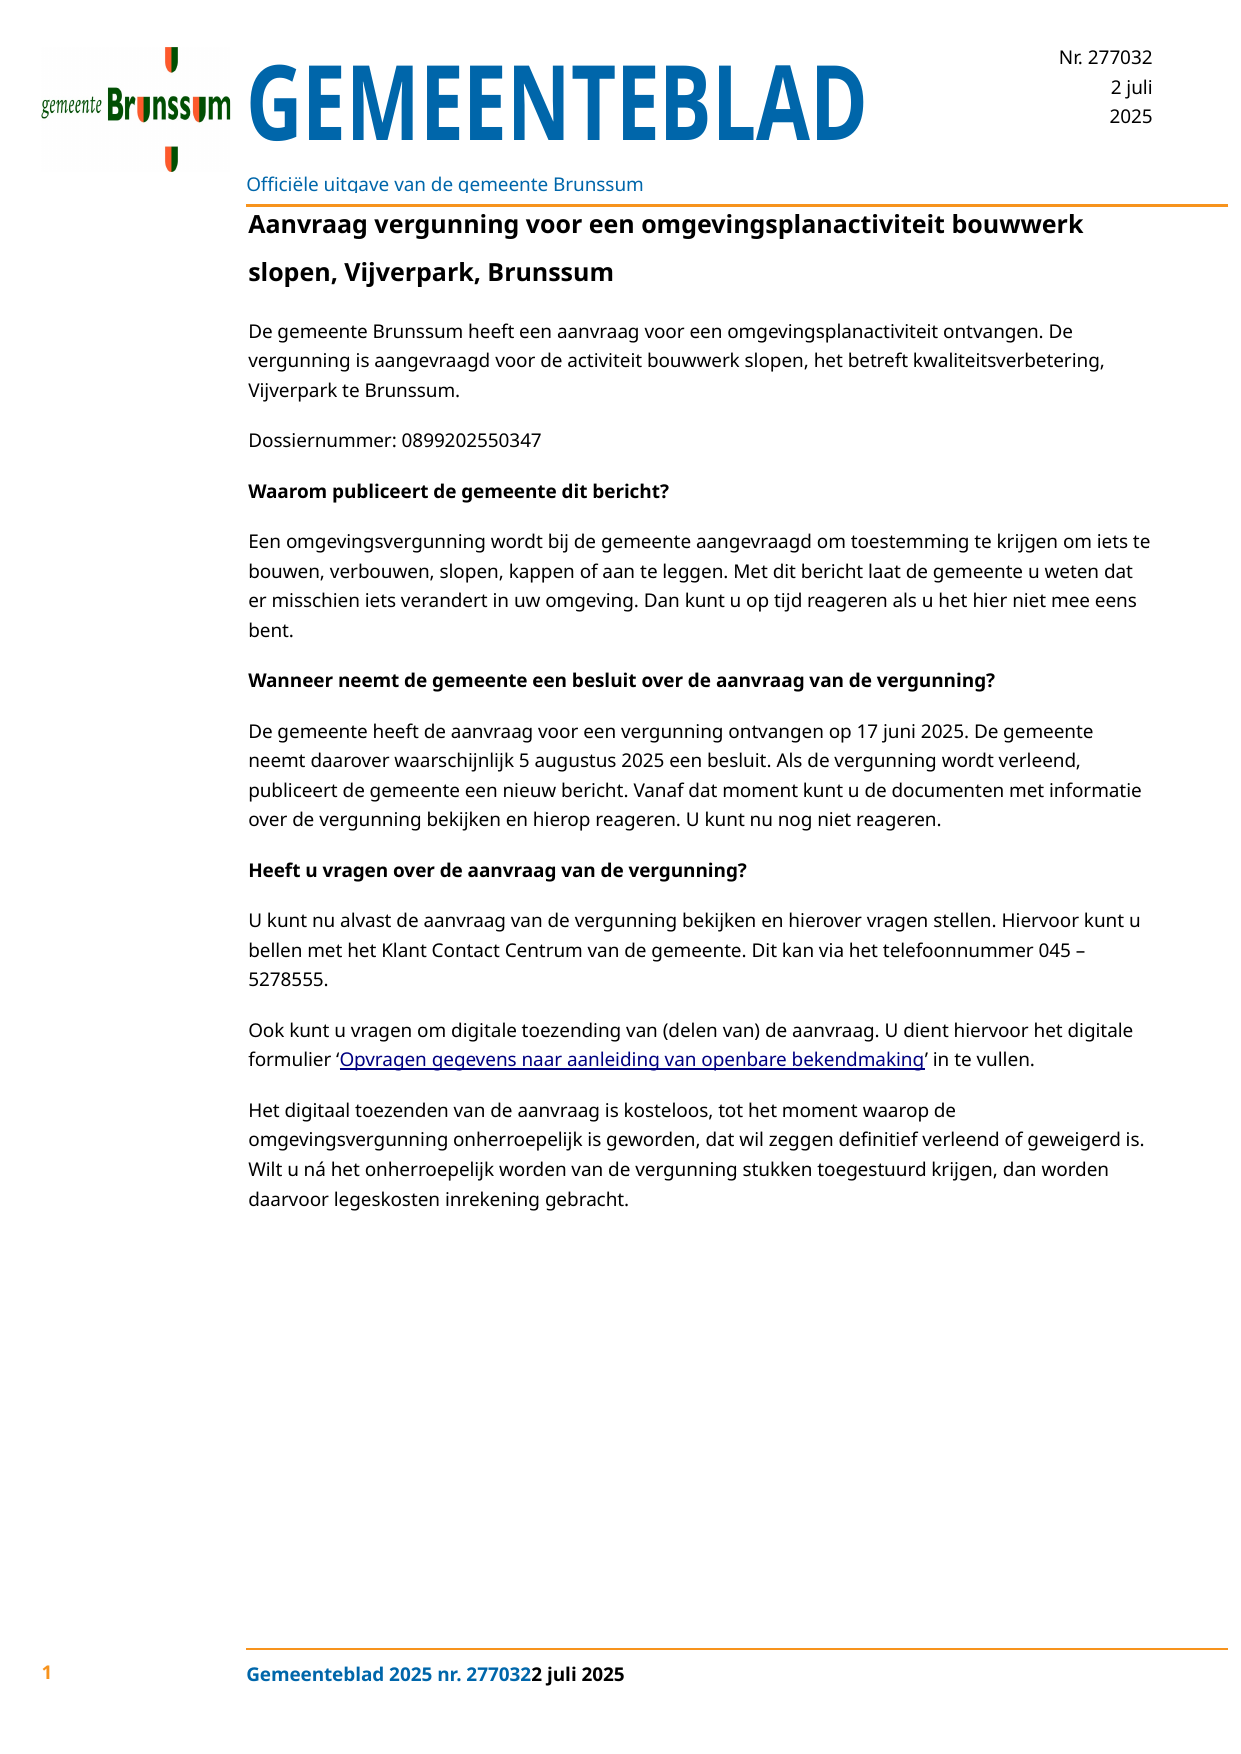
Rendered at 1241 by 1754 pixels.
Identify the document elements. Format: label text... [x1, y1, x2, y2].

text Ook kunt u vragen om digitale toezending van (delen van) de aanvraag. U dient hiervoor het digitale formulier ‘Opvragen gegevens naar aanleiding van openbare bekendmaking’ in te vullen. [248, 1017, 1152, 1072]
text U kunt nu alvast de aanvraag van de vergunning bekijken en hierover vragen stellen. Hiervoor kunt u bellen met het Klant Contact Centrum van de gemeente. Dit kan via het telefoonnummer 045 – 5278555. [248, 907, 1152, 992]
text Het digitaal toezenden van de aanvraag is kosteloos, tot het moment waarop de omgevingsvergunning onherroepelijk is geworden, dat wil zeggen definitief verleend of geweigerd is. Wilt u ná het onherroepelijk worden van de vergunning stukken toegestuurd krijgen, dan worden daarvoor legeskosten inrekening gebracht. [248, 1097, 1152, 1212]
picture [41, 47, 231, 172]
text Wanneer neemt de gemeente een besluit over de aanvraag van de vergunning? [248, 667, 1152, 693]
text De gemeente heeft de aanvraag voor een vergunning ontvangen op 17 juni 2025. De gemeente neemt daarover waarschijnlijk 5 augustus 2025 een besluit. Als de vergunning wordt verleend, publiceert de gemeente een nieuw bericht. Vanaf dat moment kunt u de documenten met informatie over de vergunning bekijken en hierop reageren. U kunt nu nog niet reageren. [248, 718, 1152, 832]
text Waarom publiceert de gemeente dit bericht? [248, 478, 1152, 504]
text Aanvraag vergunning voor een omgevingsplanactiviteit bouwwerk slopen, Vijverpark, Brunssum [248, 207, 1152, 288]
text Heeft u vragen over de aanvraag van de vergunning? [248, 857, 1152, 883]
text Dossiernummer: 0899202550347 [248, 427, 1152, 453]
text De gemeente Brunssum heeft een aanvraag voor een omgevingsplanactiviteit ontvangen. De vergunning is aangevraagd voor de activiteit bouwwerk slopen, het betreft kwaliteitsverbetering, Vijverpark te Brunssum. [248, 318, 1152, 403]
text Een omgevingsvergunning wordt bij de gemeente aangevraagd om toestemming te krijgen om iets te bouwen, verbouwen, slopen, kappen of aan te leggen. Met dit bericht laat de gemeente u weten dat er misschien iets verandert in uw omgeving. Dan kunt u op tijd reageren als u het hier niet mee eens bent. [248, 528, 1152, 643]
